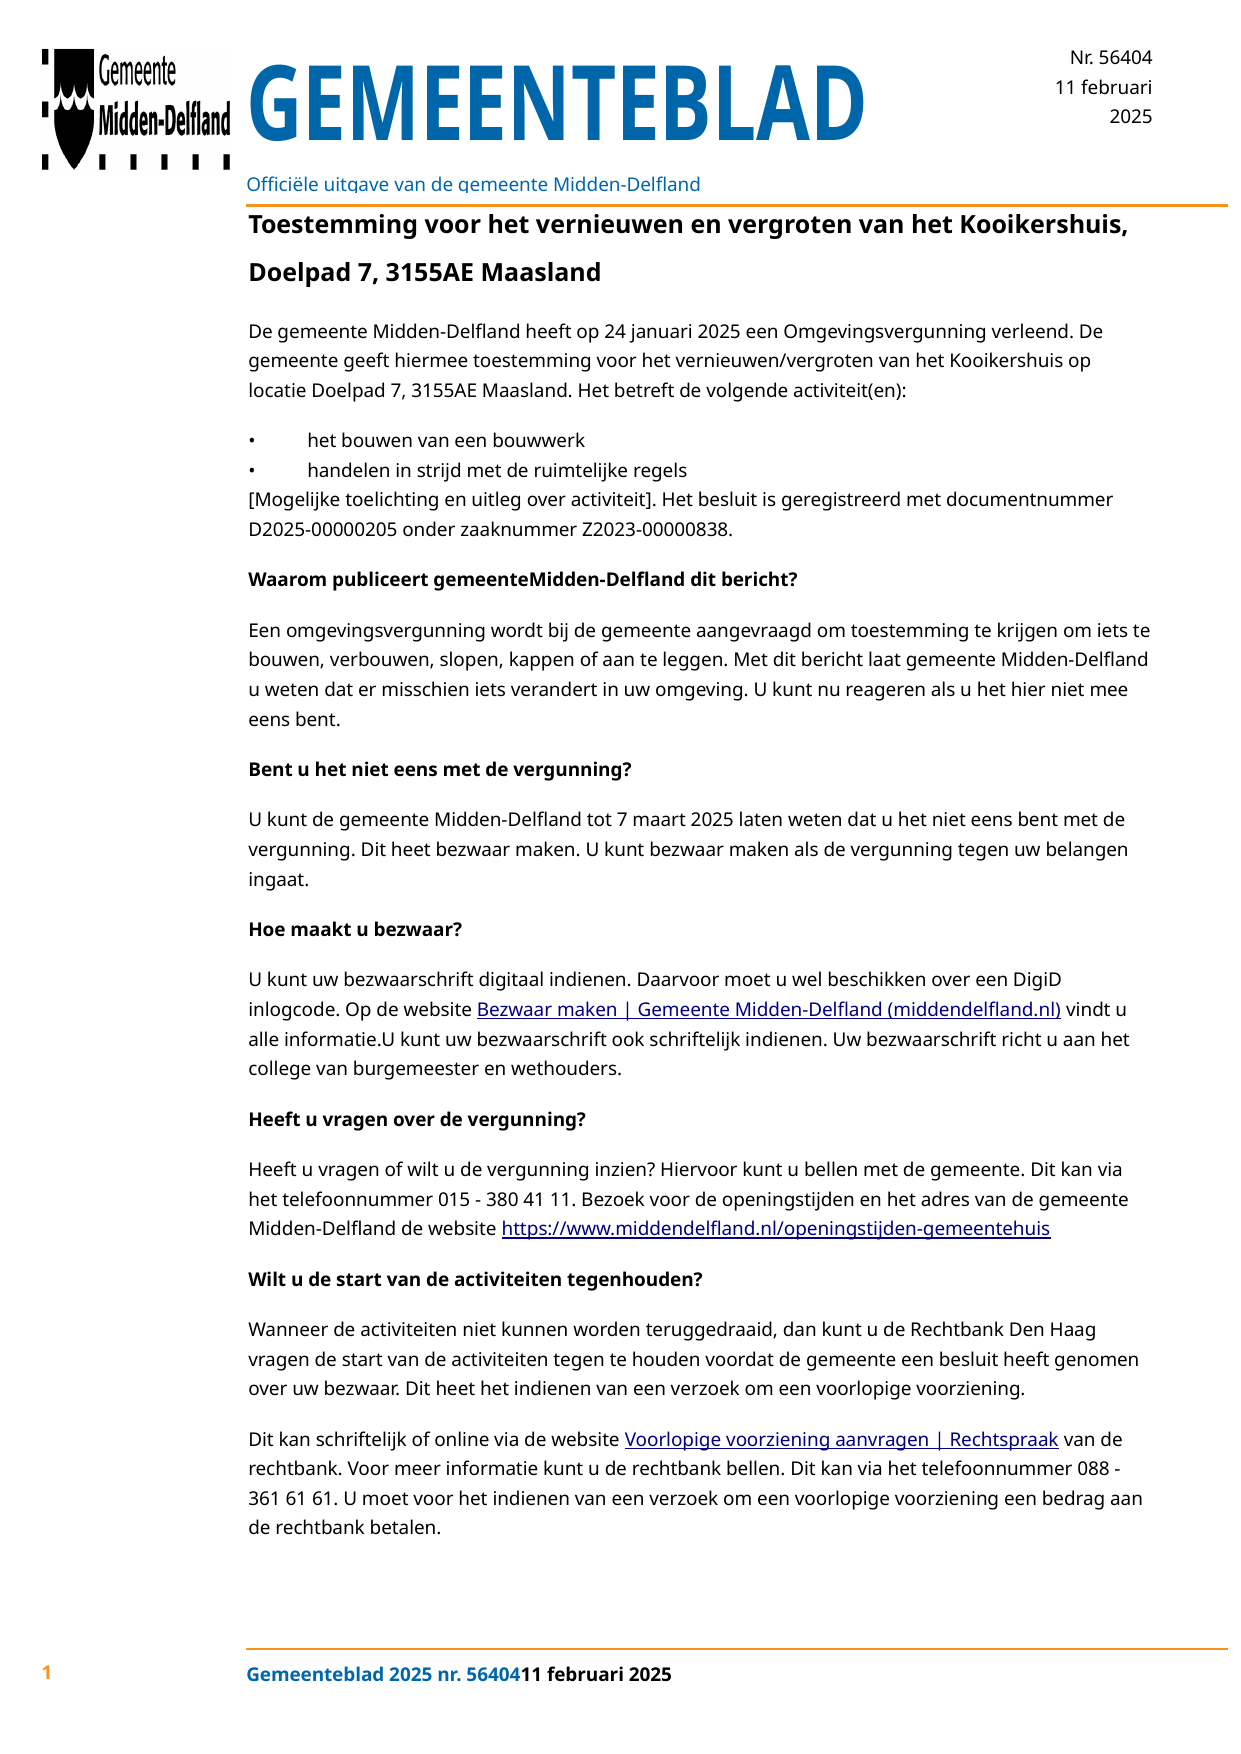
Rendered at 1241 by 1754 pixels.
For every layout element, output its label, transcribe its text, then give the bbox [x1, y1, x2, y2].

text U kunt de gemeente Midden-Delfland tot 7 maart 2025 laten weten dat u het niet eens bent met de vergunning. Dit heet bezwaar maken. U kunt bezwaar maken als de vergunning tegen uw belangen ingaat. [248, 807, 1152, 892]
text Hoe maakt u bezwaar? [248, 916, 1152, 942]
text Heeft u vragen of wilt u de vergunning inzien? Hiervoor kunt u bellen met de gemeente. Dit kan via het telefoonnummer 015 - 380 41 11. Bezoek voor de openingstijden en het adres van de gemeente Midden-Delfland de website https://www.middendelfland.nl/openingstijden-gemeentehuis [248, 1156, 1152, 1241]
text Wilt u de start van de activiteiten tegenhouden? [248, 1266, 1152, 1292]
text Waarom publiceert gemeenteMidden-Delfland dit bericht? [248, 567, 1152, 592]
list handelen in strijd met de ruimtelijke regels [248, 457, 1152, 483]
text De gemeente Midden-Delfland heeft op 24 januari 2025 een Omgevingsvergunning verleend. De gemeente geeft hiermee toestemming voor het vernieuwen/vergroten van het Kooikershuis op locatie Doelpad 7, 3155AE Maasland. Het betreft de volgende activiteit(en): [248, 318, 1152, 403]
text Bent u het niet eens met de vergunning? [248, 756, 1152, 782]
text Een omgevingsvergunning wordt bij de gemeente aangevraagd om toestemming te krijgen om iets te bouwen, verbouwen, slopen, kappen of aan te leggen. Met dit bericht laat gemeente Midden-Delfland u weten dat er misschien iets verandert in uw omgeving. U kunt nu reageren als u het hier niet mee eens bent. [248, 617, 1152, 732]
picture [41, 47, 231, 172]
text U kunt uw bezwaarschrift digitaal indienen. Daarvoor moet u wel beschikken over een DigiD inlogcode. Op de website Bezwaar maken | Gemeente Midden-Delfland (middendelfland.nl) vindt u alle informatie.U kunt uw bezwaarschrift ook schriftelijk indienen. Uw bezwaarschrift richt u aan het college van burgemeester en wethouders. [248, 967, 1152, 1081]
text [Mogelijke toelichting en uitleg over activiteit]. Het besluit is geregistreerd met documentnummer D2025-00000205 onder zaaknummer Z2023-00000838. [248, 487, 1152, 542]
text Dit kan schriftelijk of online via de website Voorlopige voorziening aanvragen | Rechtspraak van de rechtbank. Voor meer informatie kunt u de rechtbank bellen. Dit kan via het telefoonnummer 088 - 361 61 61. U moet voor het indienen van een verzoek om een voorlopige voorziening een bedrag aan de rechtbank betalen. [248, 1426, 1152, 1540]
text Heeft u vragen over de vergunning? [248, 1106, 1152, 1132]
text Wanneer de activiteiten niet kunnen worden teruggedraaid, dan kunt u de Rechtbank Den Haag vragen de start van de activiteiten tegen te houden voordat de gemeente een besluit heeft genomen over uw bezwaar. Dit heet het indienen van een verzoek om een voorlopige voorziening. [248, 1316, 1152, 1401]
text Toestemming voor het vernieuwen en vergroten van het Kooikershuis, Doelpad 7, 3155AE Maasland [248, 207, 1152, 288]
list het bouwen van een bouwwerk [248, 427, 1152, 453]
